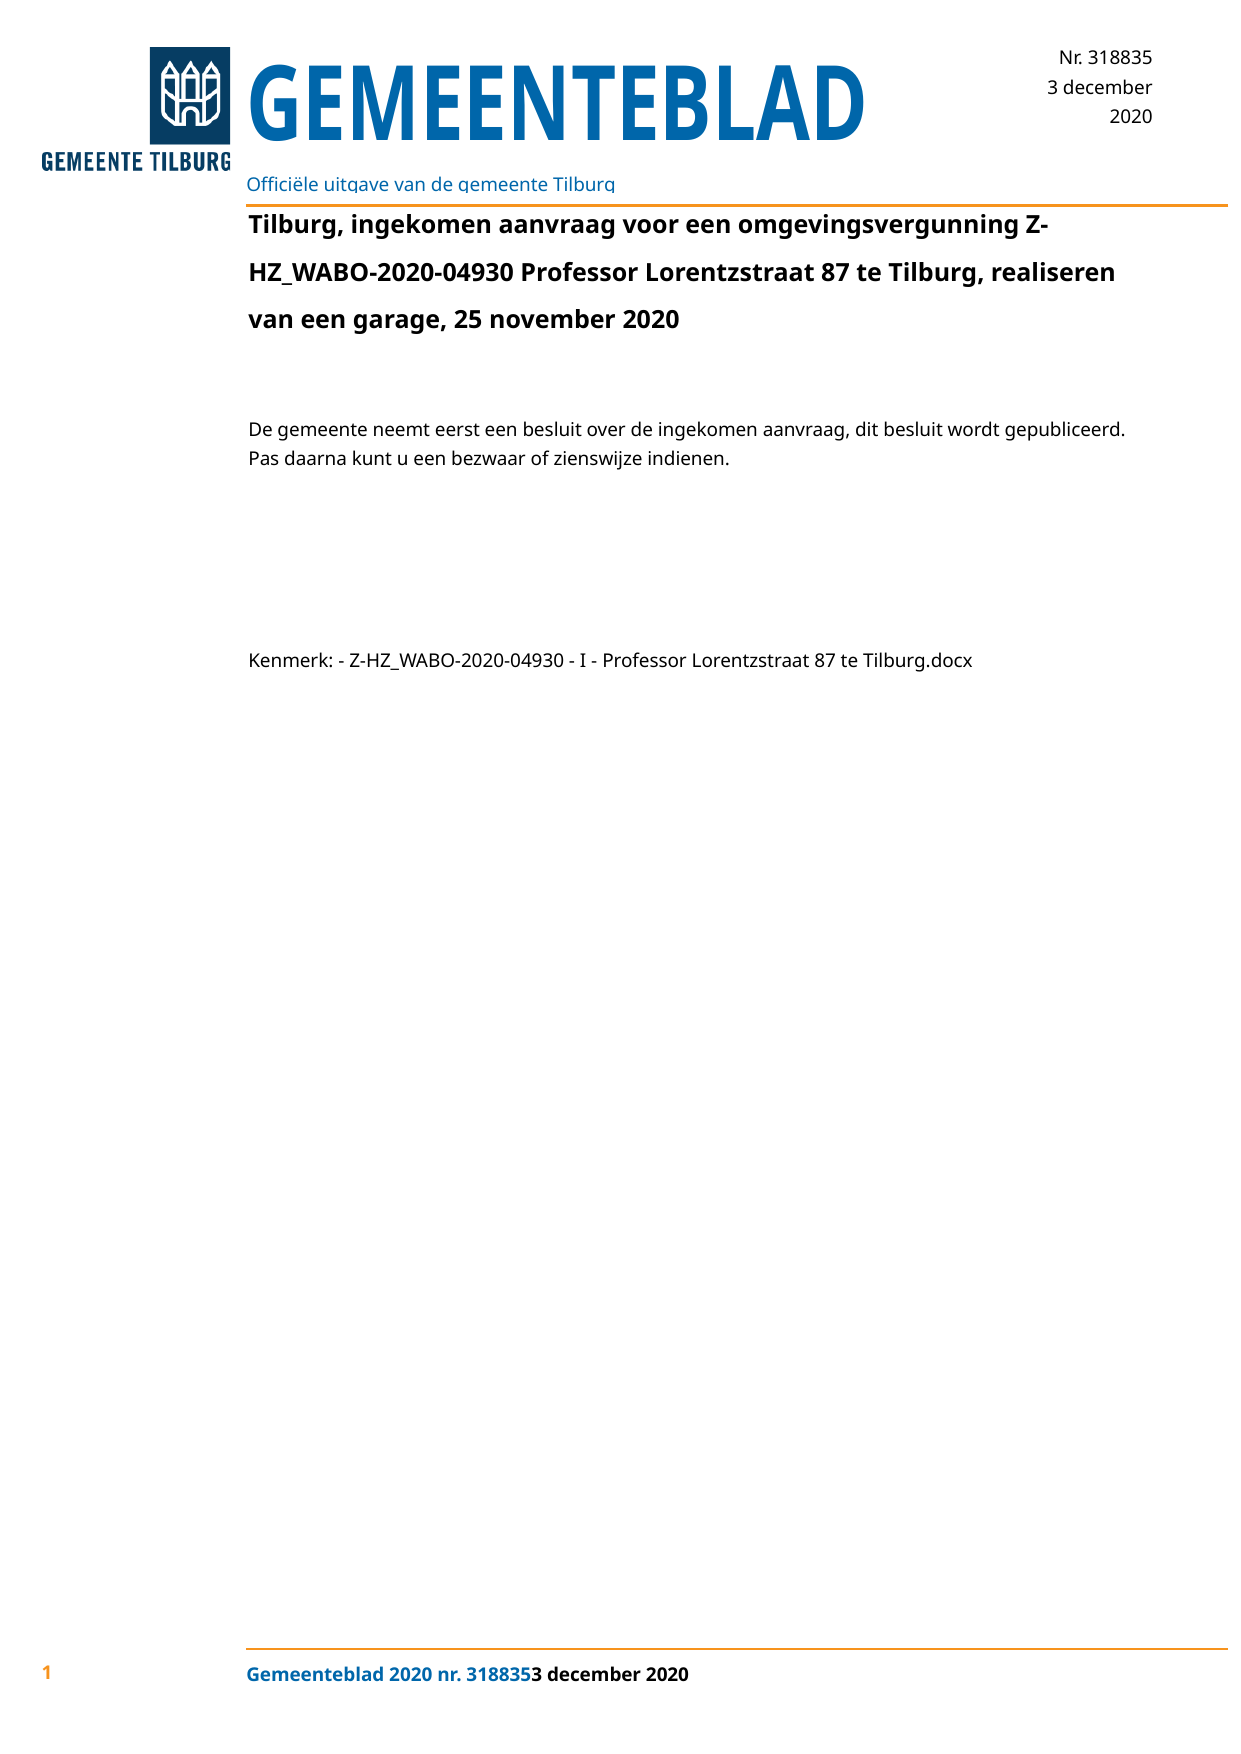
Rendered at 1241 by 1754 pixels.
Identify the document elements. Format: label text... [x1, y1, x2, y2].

picture [41, 47, 231, 172]
text Tilburg, ingekomen aanvraag voor een omgevingsvergunning Z-HZ_WABO-2020-04930 Professor Lorentzstraat 87 te Tilburg, realiseren van een garage, 25 november 2020 [248, 207, 1152, 336]
text De gemeente neemt eerst een besluit over de ingekomen aanvraag, dit besluit wordt gepubliceerd. Pas daarna kunt u een bezwaar of zienswijze indienen. [248, 416, 1152, 471]
text Kenmerk: - Z-HZ_WABO-2020-04930 - I - Professor Lorentzstraat 87 te Tilburg.docx [248, 647, 1152, 673]
